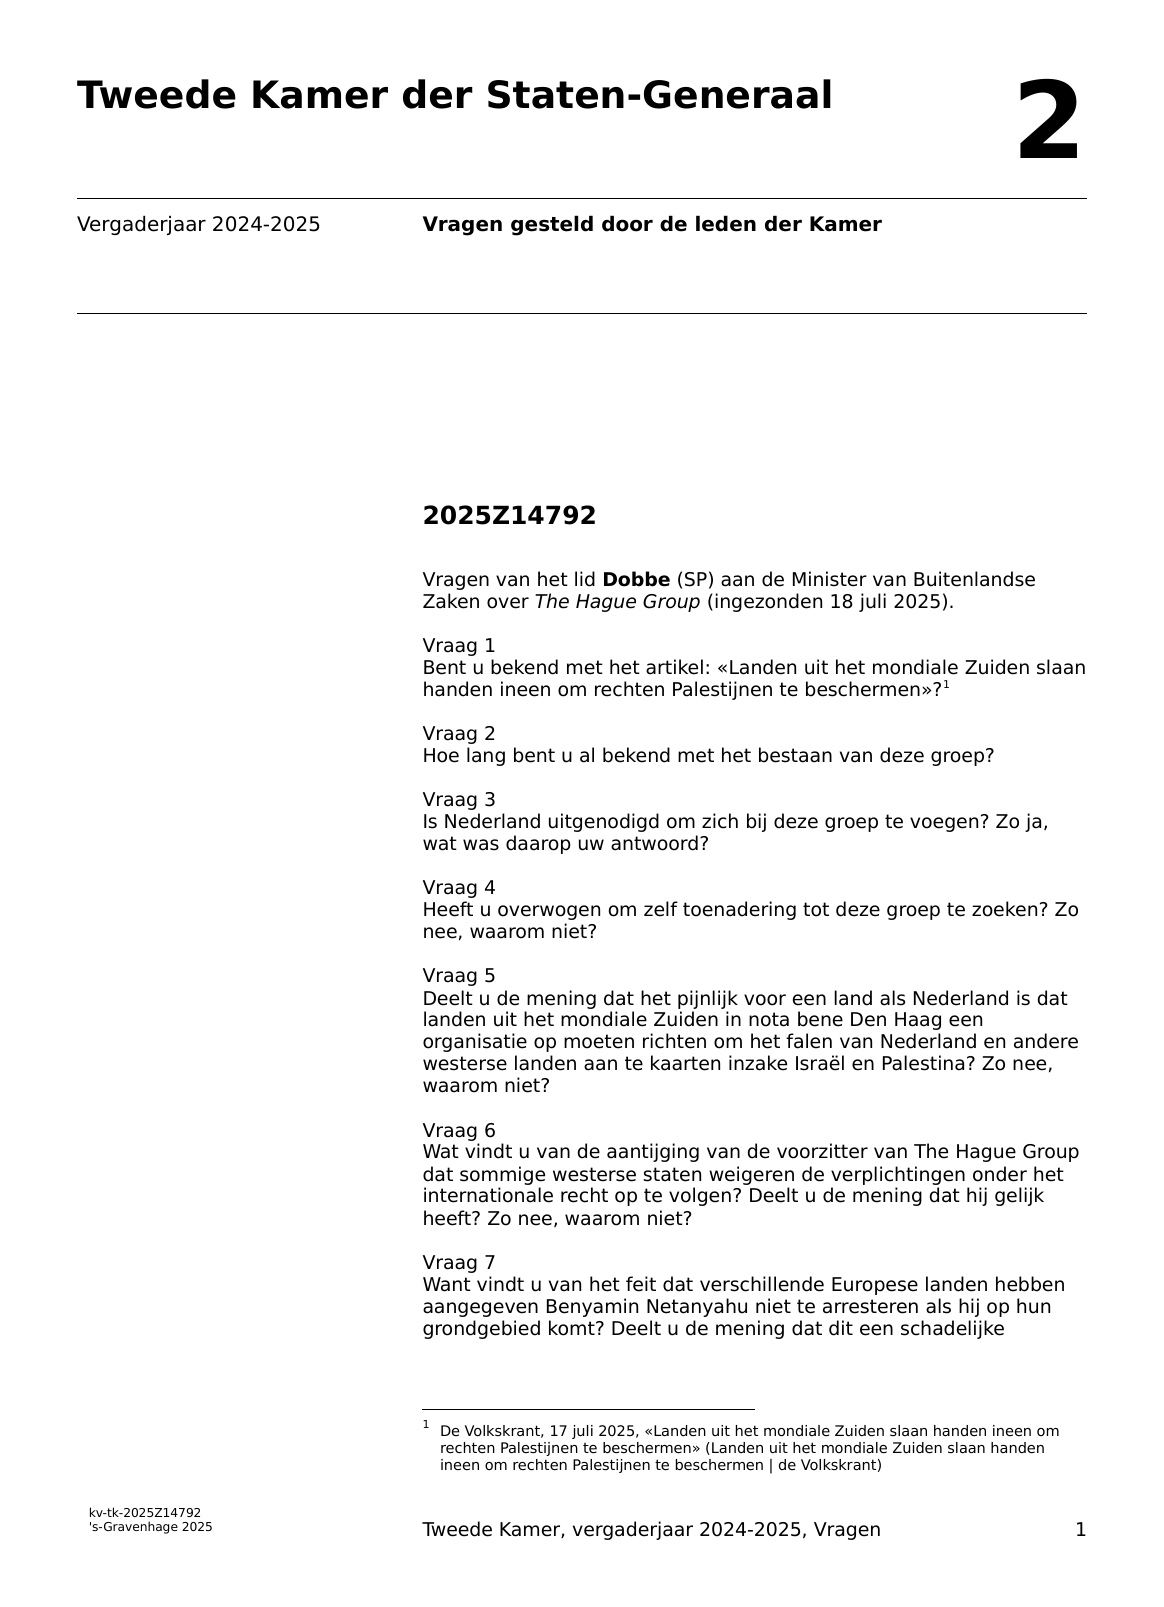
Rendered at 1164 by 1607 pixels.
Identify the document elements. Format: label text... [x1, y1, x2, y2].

text Want vindt u van het feit dat verschillende Europese landen hebben aangegeven Benyamin Netanyahu niet te arresteren als hij op hun grondgebied komt? Deelt u de mening dat dit een schadelijke [422, 1273, 1087, 1339]
text Vraag 2 [422, 723, 1087, 745]
text 2025Z14792 [422, 501, 1087, 531]
text Vraag 1 [422, 635, 1087, 657]
text De Volkskrant, 17 juli 2025, «Landen uit het mondiale Zuiden slaan handen ineen om rechten Palestijnen te beschermen» (Landen uit het mondiale Zuiden slaan handen ineen om rechten Palestijnen te beschermen | de Volkskrant) [422, 1418, 1087, 1474]
text Is Nederland uitgenodigd om zich bij deze groep te voegen? Zo ja, wat was daarop uw antwoord? [422, 811, 1087, 855]
text 's-Gravenhage 2025 [88, 1520, 323, 1534]
text Hoe lang bent u al bekend met het bestaan van deze groep? [422, 745, 1087, 767]
table_cell Vergaderjaar 2024-2025 [77, 199, 422, 313]
text Vraag 6 [422, 1119, 1087, 1141]
text Vraag 4 [422, 877, 1087, 899]
table_header 2 [886, 59, 1087, 198]
table_header Tweede Kamer der Staten-Generaal [77, 59, 886, 198]
text kv-tk-2025Z14792 [88, 1506, 323, 1520]
text Vraag 5 [422, 965, 1087, 987]
text Vraag 3 [422, 789, 1087, 811]
text Wat vindt u van de aantijging van de voorzitter van The Hague Group dat sommige westerse staten weigeren de verplichtingen onder het internationale recht op te volgen? Deelt u de mening dat hij gelijk heeft? Zo nee, waarom niet? [422, 1141, 1087, 1229]
text Heeft u overwogen om zelf toenadering tot deze groep te zoeken? Zo nee, waarom niet? [422, 899, 1087, 943]
table_cell Vragen gesteld door de leden der Kamer [422, 199, 1087, 313]
text Deelt u de mening dat het pijnlijk voor een land als Nederland is dat landen uit het mondiale Zuiden in nota bene Den Haag een organisatie op moeten richten om het falen van Nederland en andere westerse landen aan te kaarten inzake Israël en Palestina? Zo nee, waarom niet? [422, 987, 1087, 1097]
text Vragen van het lid Dobbe (SP) aan de Minister van Buitenlandse Zaken over The Hague Group (ingezonden 18 juli 2025). [422, 569, 1087, 613]
text Vraag 7 [422, 1252, 1087, 1273]
text Bent u bekend met het artikel: «Landen uit het mondiale Zuiden slaan handen ineen om rechten Palestijnen te beschermen»? [422, 657, 1087, 701]
